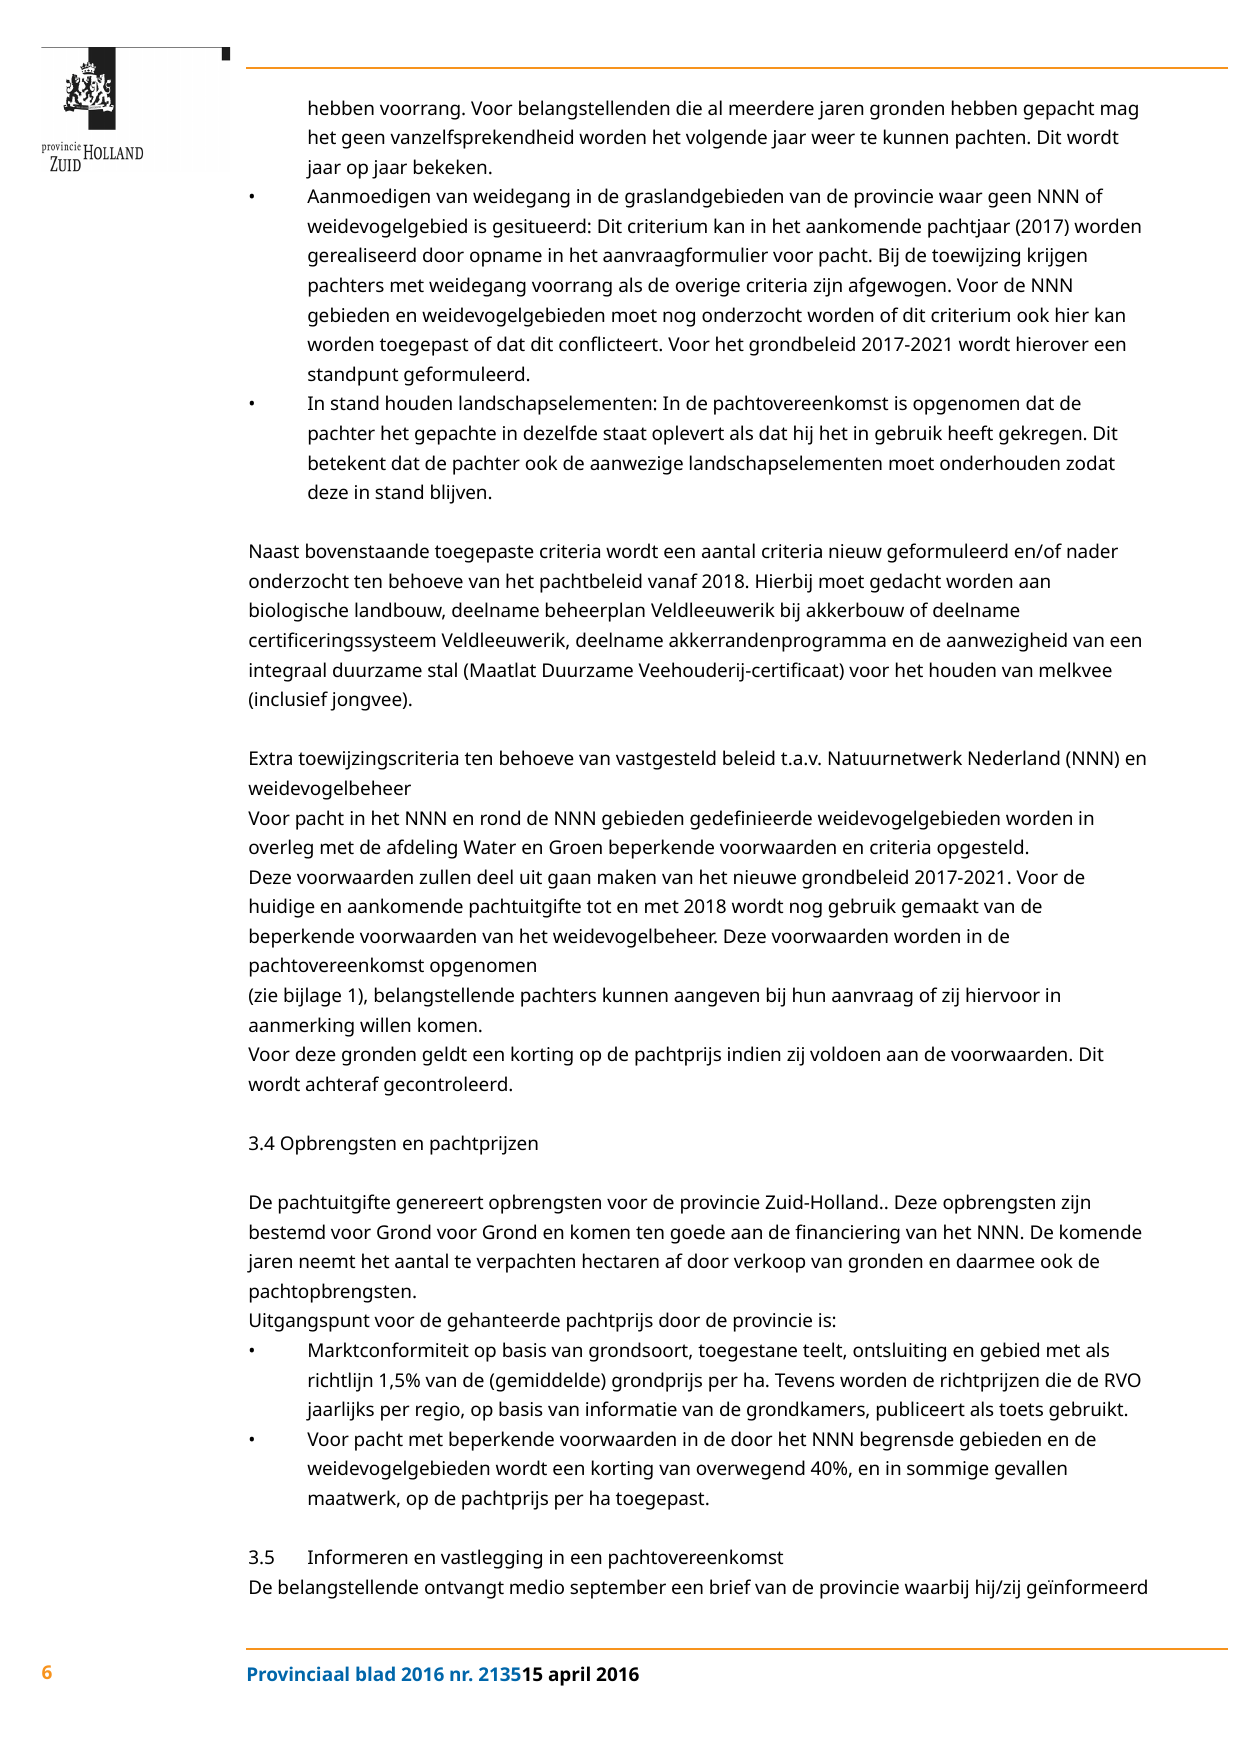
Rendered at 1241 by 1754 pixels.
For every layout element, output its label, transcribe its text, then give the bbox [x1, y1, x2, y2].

text Naast bovenstaande toegepaste criteria wordt een aantal criteria nieuw geformuleerd en/of nader onderzocht ten behoeve van het pachtbeleid vanaf 2018. Hierbij moet gedacht worden aan biologische landbouw, deelname beheerplan Veldleeuwerik bij akkerbouw of deelname certificeringssysteem Veldleeuwerik, deelname akkerrandenprogramma en de aanwezigheid van een integraal duurzame stal (Maatlat Duurzame Veehouderij-certificaat) voor het houden van melkvee (inclusief jongvee). [248, 538, 1152, 712]
list Voor pacht met beperkende voorwaarden in de door het NNN begrensde gebieden en de weidevogelgebieden wordt een korting van overwegend 40%, en in sommige gevallen maatwerk, op de pachtprijs per ha toegepast. [248, 1426, 1152, 1511]
list Aanmoedigen van weidegang in de graslandgebieden van de provincie waar geen NNN of weidevogelgebied is gesitueerd: Dit criterium kan in het aankomende pachtjaar (2017) worden gerealiseerd door opname in het aanvraagformulier voor pacht. Bij de toewijzing krijgen pachters met weidegang voorrang als de overige criteria zijn afgewogen. Voor de NNN gebieden en weidevogelgebieden moet nog onderzocht worden of dit criterium ook hier kan worden toegepast of dat dit conflicteert. Voor het grondbeleid 2017-2021 wordt hierover een standpunt geformuleerd. [248, 183, 1152, 387]
text Voor pacht in het NNN en rond de NNN gebieden gedefinieerde weidevogelgebieden worden in overleg met de afdeling Water en Groen beperkende voorwaarden en criteria opgesteld. [248, 805, 1152, 860]
text Voor deze gronden geldt een korting op de pachtprijs indien zij voldoen aan de voorwaarden. Dit wordt achteraf gecontroleerd. [248, 1041, 1152, 1097]
text De belangstellende ontvangt medio september een brief van de provincie waarbij hij/zij geïnformeerd [248, 1574, 1152, 1600]
text (zie bijlage 1), belangstellende pachters kunnen aangeven bij hun aanvraag of zij hiervoor in aanmerking willen komen. [248, 982, 1152, 1038]
list Marktconformiteit op basis van grondsoort, toegestane teelt, ontsluiting en gebied met als richtlijn 1,5% van de (gemiddelde) grondprijs per ha. Tevens worden de richtprijzen die de RVO jaarlijks per regio, op basis van informatie van de grondkamers, publiceert als toets gebruikt. [248, 1337, 1152, 1422]
list hebben voorrang. Voor belangstellenden die al meerdere jaren gronden hebben gepacht mag het geen vanzelfsprekendheid worden het volgende jaar weer te kunnen pachten. Dit wordt jaar op jaar bekeken. [248, 95, 1152, 180]
text Uitgangspunt voor de gehanteerde pachtprijs door de provincie is: [248, 1308, 1152, 1333]
text 3.4 Opbrengsten en pachtprijzen [248, 1130, 1152, 1156]
text Deze voorwaarden zullen deel uit gaan maken van het nieuwe grondbeleid 2017-2021. Voor de huidige en aankomende pachtuitgifte tot en met 2018 wordt nog gebruik gemaakt van de beperkende voorwaarden van het weidevogelbeheer. Deze voorwaarden worden in de pachtovereenkomst opgenomen [248, 864, 1152, 978]
picture [41, 47, 231, 172]
list In stand houden landschapselementen: In de pachtovereenkomst is opgenomen dat de pachter het gepachte in dezelfde staat oplevert als dat hij het in gebruik heeft gekregen. Dit betekent dat de pachter ook de aanwezige landschapselementen moet onderhouden zodat deze in stand blijven. [248, 391, 1152, 505]
list Informeren en vastlegging in een pachtovereenkomst [248, 1544, 1152, 1570]
text De pachtuitgifte genereert opbrengsten voor de provincie Zuid-Holland.. Deze opbrengsten zijn bestemd voor Grond voor Grond en komen ten goede aan de financiering van het NNN. De komende jaren neemt het aantal te verpachten hectaren af door verkoop van gronden en daarmee ook de pachtopbrengsten. [248, 1189, 1152, 1304]
text Extra toewijzingscriteria ten behoeve van vastgesteld beleid t.a.v. Natuurnetwerk Nederland (NNN) en weidevogelbeheer [248, 746, 1152, 801]
